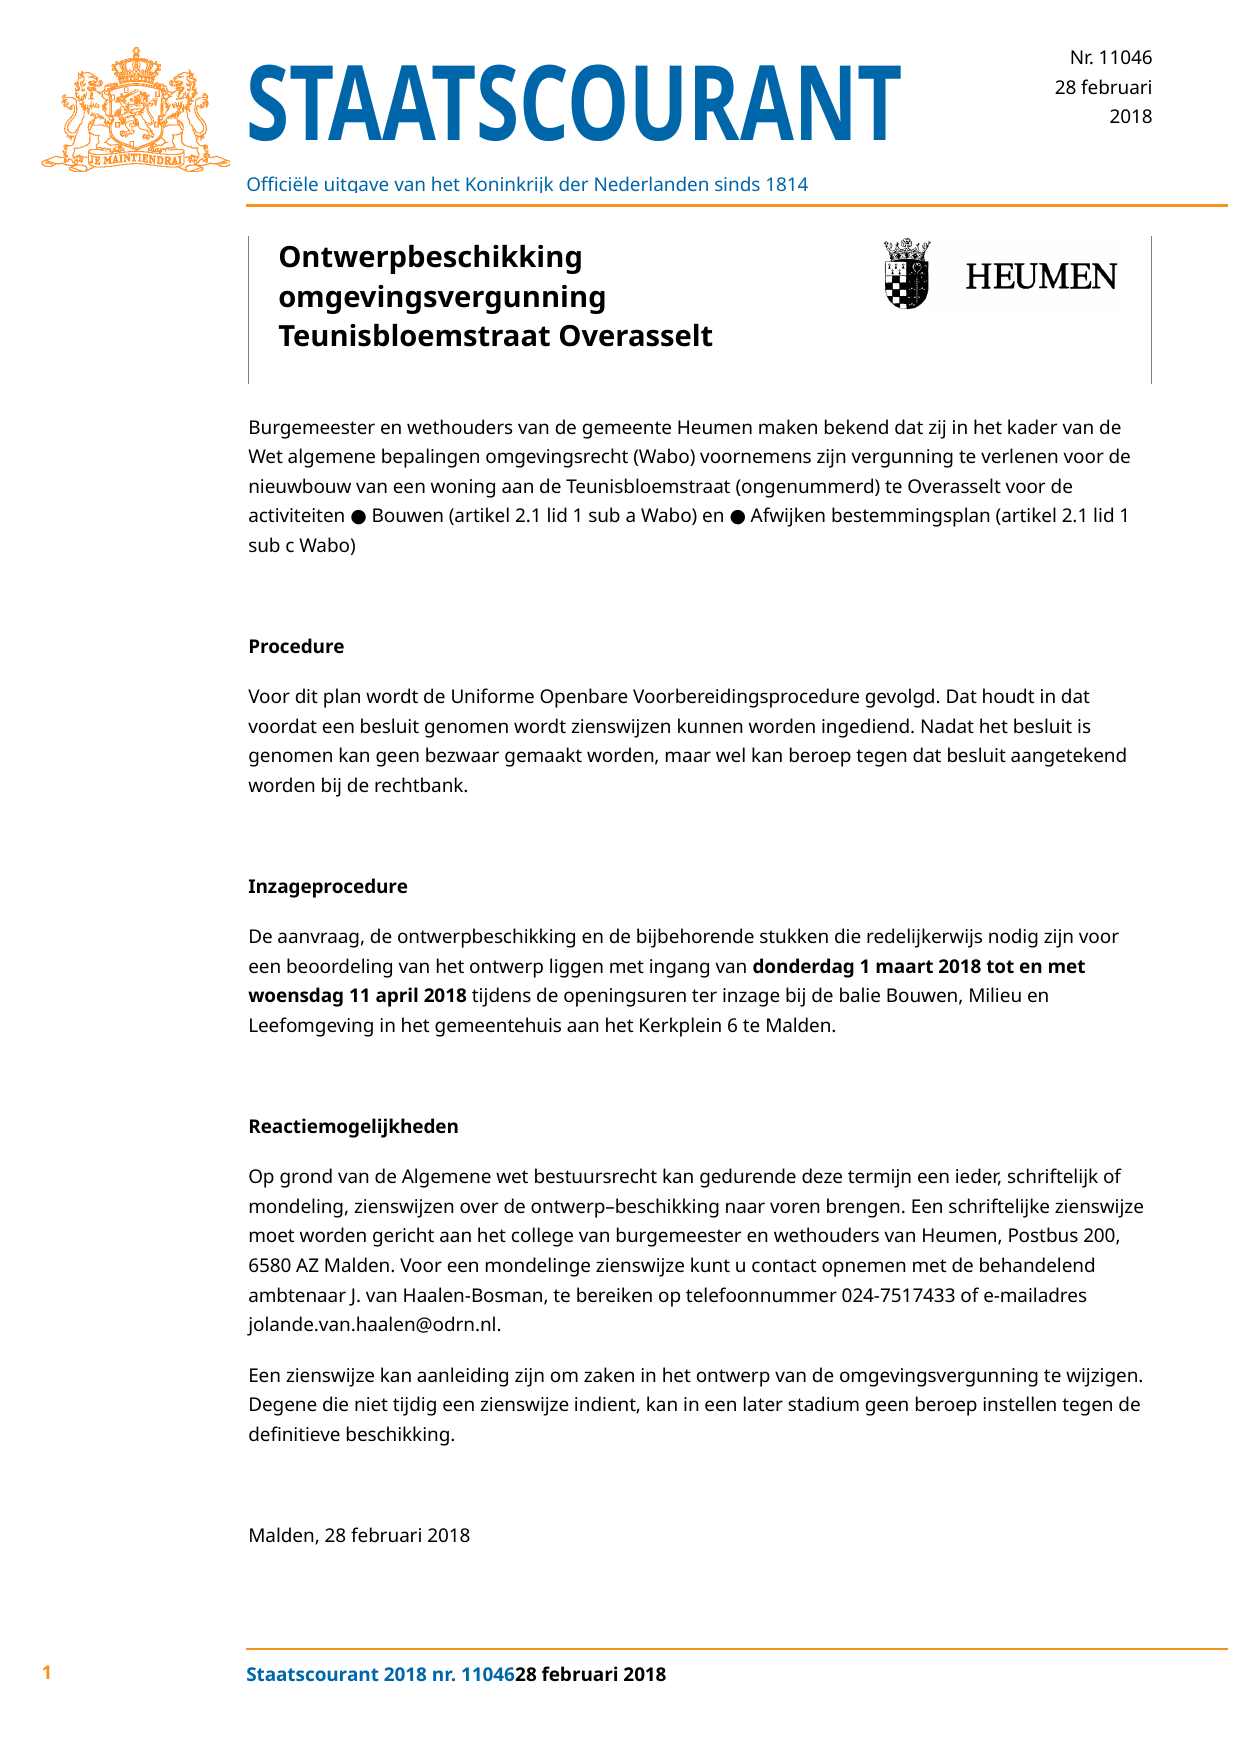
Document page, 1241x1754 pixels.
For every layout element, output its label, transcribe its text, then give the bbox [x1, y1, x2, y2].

picture [882, 236, 1119, 311]
text Voor dit plan wordt de Uniforme Openbare Voorbereidingsprocedure gevolgd. Dat houdt in dat voordat een besluit genomen wordt zienswijzen kunnen worden ingediend. Nadat het besluit is genomen kan geen bezwaar gemaakt worden, maar wel kan beroep tegen dat besluit aangetekend worden bij de rechtbank. [248, 683, 1152, 798]
table_header Ontwerpbeschikking omgevingsvergunning Teunisbloemstraat Overasselt [249, 236, 850, 384]
picture [41, 47, 231, 172]
text Malden, 28 februari 2018 [248, 1522, 1152, 1548]
text Burgemeester en wethouders van de gemeente Heumen maken bekend dat zij in het kader van de Wet algemene bepalingen omgevingsrecht (Wabo) voornemens zijn vergunning te verlenen voor de nieuwbouw van een woning aan de Teunisbloemstraat (ongenummerd) te Overasselt voor de activiteiten ● Bouwen (artikel 2.1 lid 1 sub a Wabo) en ● Afwijken bestemmingsplan (artikel 2.1 lid 1 sub c Wabo) [248, 414, 1152, 558]
text Procedure [248, 633, 1152, 659]
text Een zienswijze kan aanleiding zijn om zaken in het ontwerp van de omgevingsvergunning te wijzigen. Degene die niet tijdig een zienswijze indient, kan in een later stadium geen beroep instellen tegen de definitieve beschikking. [248, 1362, 1152, 1447]
text Inzageprocedure [248, 873, 1152, 899]
text Op grond van de Algemene wet bestuursrecht kan gedurende deze termijn een ieder, schriftelijk of mondeling, zienswijzen over de ontwerp–beschikking naar voren brengen. Een schriftelijke zienswijze moet worden gericht aan het college van burgemeester en wethouders van Heumen, Postbus 200, 6580 AZ Malden. Voor een mondelinge zienswijze kunt u contact opnemen met de behandelend ambtenaar J. van Haalen-Bosman, te bereiken op telefoonnummer 024-7517433 of e-mailadres jolande.van.haalen@odrn.nl. [248, 1163, 1152, 1337]
text Reactiemogelijkheden [248, 1113, 1152, 1139]
text De aanvraag, de ontwerpbeschikking en de bijbehorende stukken die redelijkerwijs nodig zijn voor een beoordeling van het ontwerp liggen met ingang van donderdag 1 maart 2018 tot en met woensdag 11 april 2018 tijdens de openingsuren ter inzage bij de balie Bouwen, Milieu en Leefomgeving in het gemeentehuis aan het Kerkplein 6 te Malden. [248, 923, 1152, 1038]
table_header [850, 236, 1151, 384]
